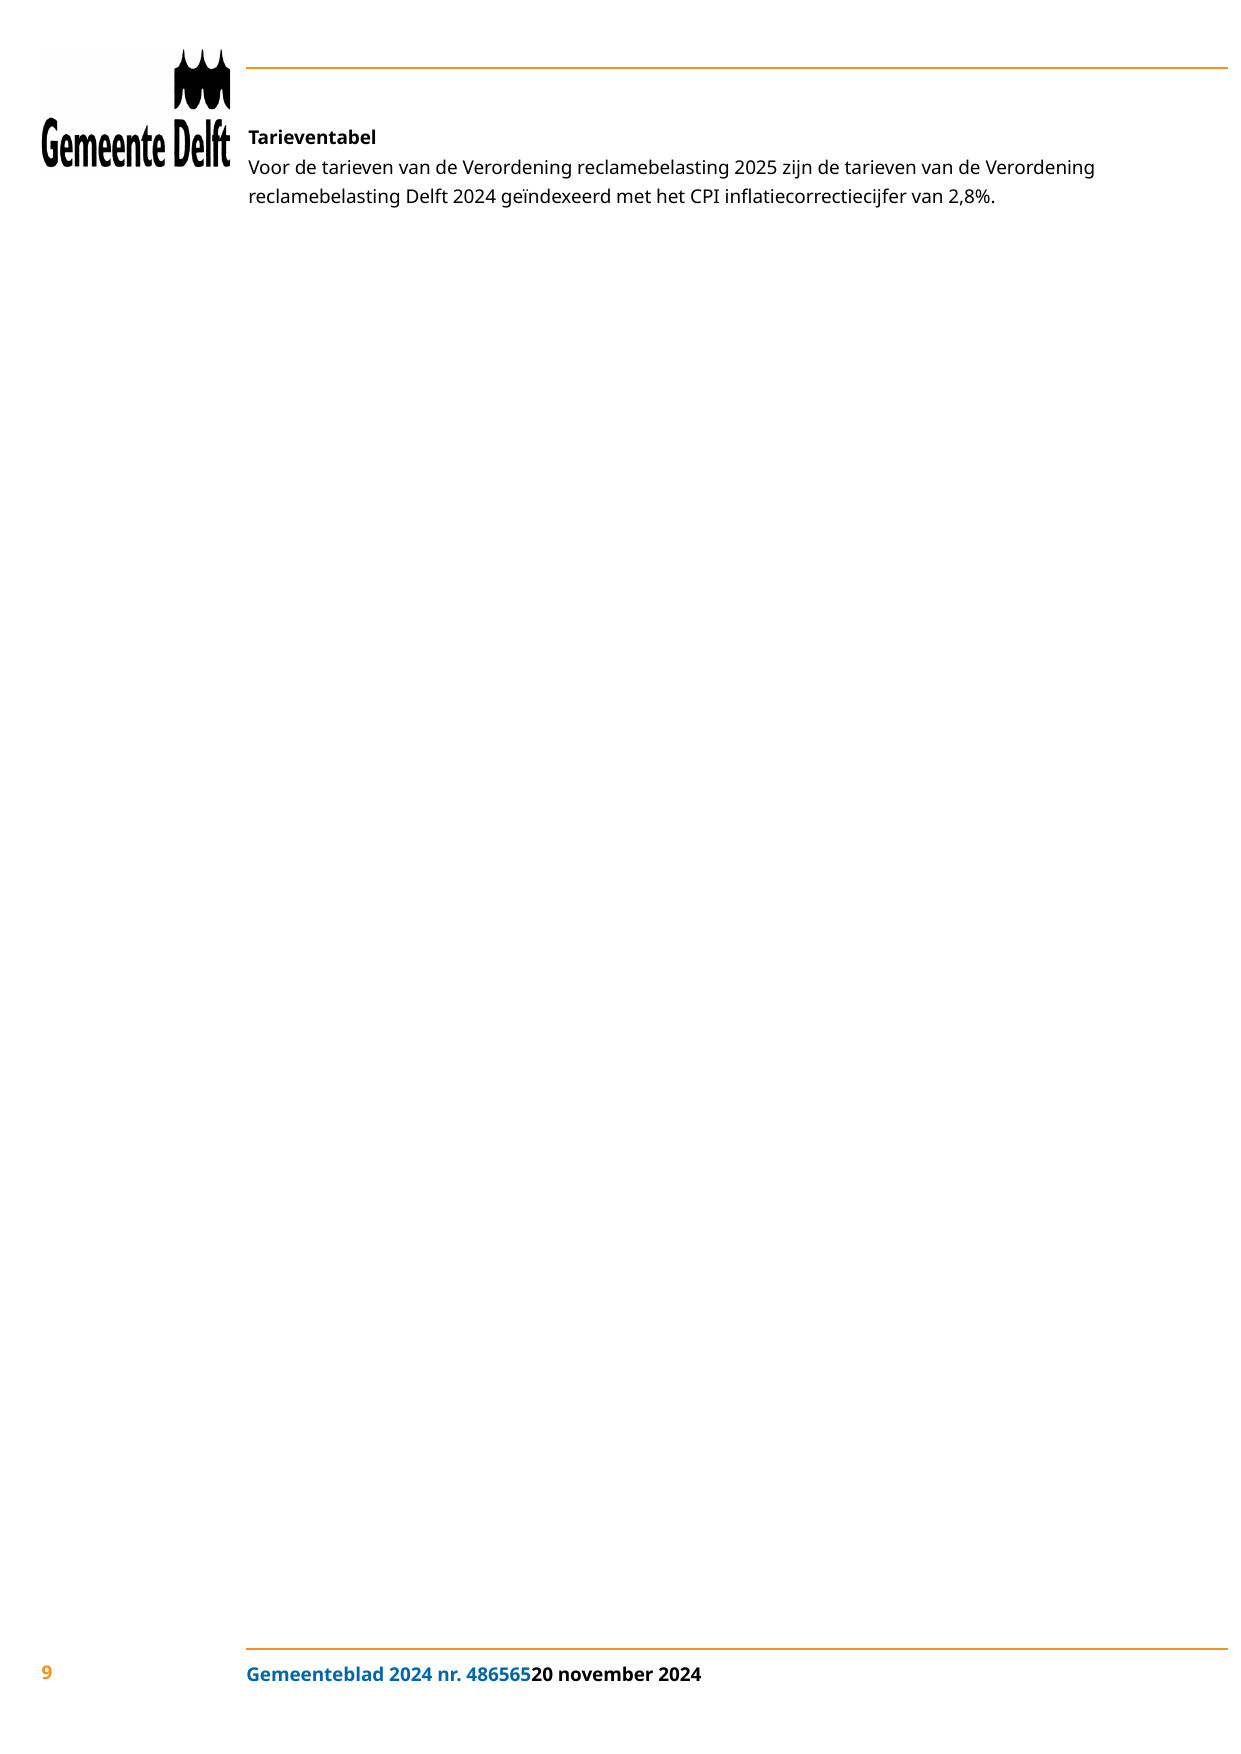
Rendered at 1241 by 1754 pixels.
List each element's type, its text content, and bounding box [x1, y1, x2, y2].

picture [41, 47, 231, 172]
text Tarieventabel [248, 124, 1152, 150]
text Voor de tarieven van de Verordening reclamebelasting 2025 zijn de tarieven van de Verordening reclamebelasting Delft 2024 geïndexeerd met het CPI inflatiecorrectiecijfer van 2,8%. [248, 154, 1152, 209]
